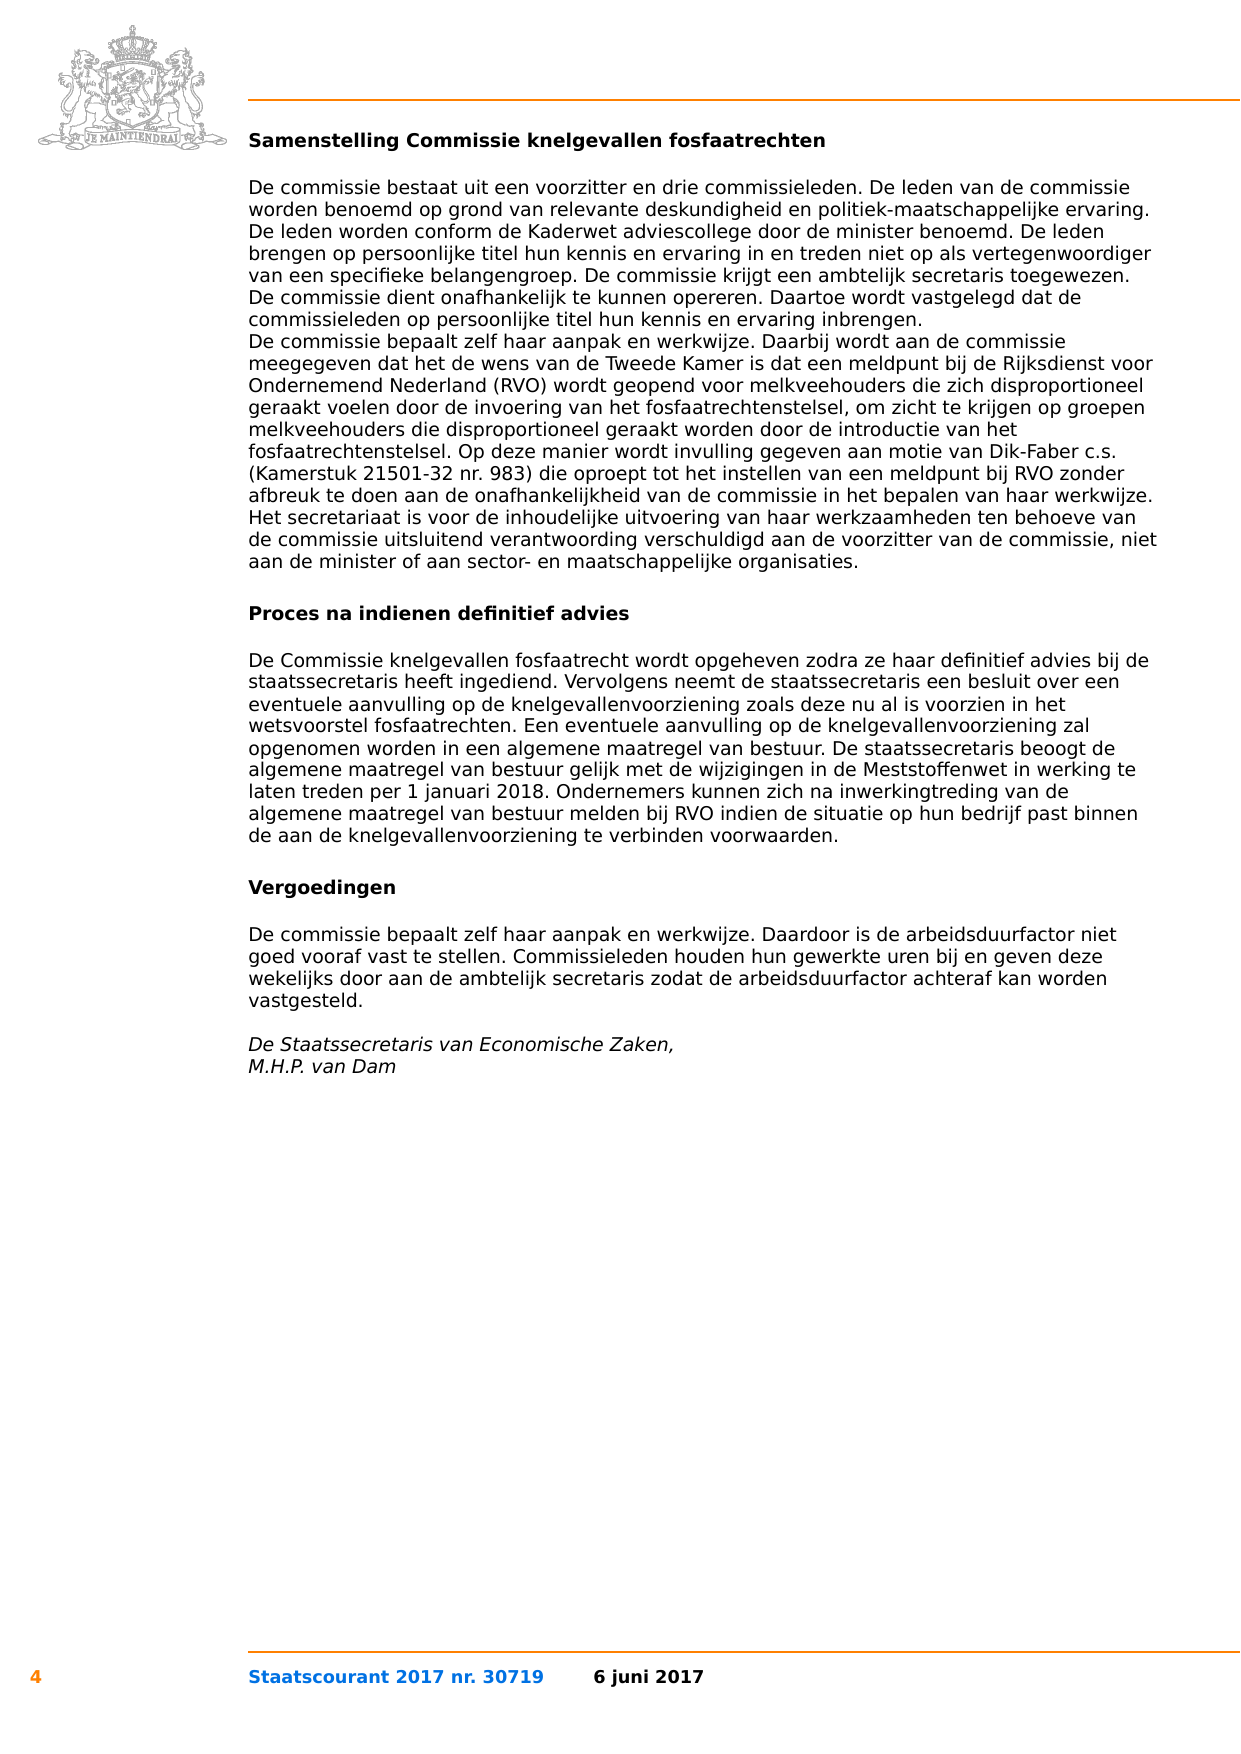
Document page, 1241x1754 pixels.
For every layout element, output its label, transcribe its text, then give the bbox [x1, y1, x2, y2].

text De commissie bestaat uit een voorzitter en drie commissieleden. De leden van de commissie worden benoemd op grond van relevante deskundigheid en politiek-maatschappelijke ervaring. De leden worden conform de Kaderwet adviescollege door de minister benoemd. De leden brengen op persoonlijke titel hun kennis en ervaring in en treden niet op als vertegenwoordiger van een specifieke belangengroep. De commissie krijgt een ambtelijk secretaris toegewezen. [248, 177, 1163, 287]
subtitle Vergoedingen [248, 877, 1163, 899]
subtitle Proces na indienen definitief advies [248, 602, 1163, 624]
text De commissie bepaalt zelf haar aanpak en werkwijze. Daardoor is de arbeidsduurfactor niet goed vooraf vast te stellen. Commissieleden houden hun gewerkte uren bij en geven deze wekelijks door aan de ambtelijk secretaris zodat de arbeidsduurfactor achteraf kan worden vastgesteld. [248, 924, 1163, 1012]
text De Staatssecretaris van Economische Zaken, M.H.P. van Dam [248, 1034, 1163, 1078]
picture [38, 25, 227, 150]
text De commissie bepaalt zelf haar aanpak en werkwijze. Daarbij wordt aan de commissie meegegeven dat het de wens van de Tweede Kamer is dat een meldpunt bij de Rijksdienst voor Ondernemend Nederland (RVO) wordt geopend voor melkveehouders die zich disproportioneel geraakt voelen door de invoering van het fosfaatrechtenstelsel, om zicht te krijgen op groepen melkveehouders die disproportioneel geraakt worden door de introductie van het fosfaatrechtenstelsel. Op deze manier wordt invulling gegeven aan motie van Dik-Faber c.s. (Kamerstuk 21501-32 nr. 983) die oproept tot het instellen van een meldpunt bij RVO zonder afbreuk te doen aan de onafhankelijkheid van de commissie in het bepalen van haar werkwijze. Het secretariaat is voor de inhoudelijke uitvoering van haar werkzaamheden ten behoeve van de commissie uitsluitend verantwoording verschuldigd aan de voorzitter van de commissie, niet aan de minister of aan sector- en maatschappelijke organisaties. [248, 331, 1163, 572]
text De commissie dient onafhankelijk te kunnen opereren. Daartoe wordt vastgelegd dat de commissieleden op persoonlijke titel hun kennis en ervaring inbrengen. [248, 287, 1163, 331]
subtitle Samenstelling Commissie knelgevallen fosfaatrechten [248, 130, 1163, 152]
text De Commissie knelgevallen fosfaatrecht wordt opgeheven zodra ze haar definitief advies bij de staatssecretaris heeft ingediend. Vervolgens neemt de staatssecretaris een besluit over een eventuele aanvulling op de knelgevallenvoorziening zoals deze nu al is voorzien in het wetsvoorstel fosfaatrechten. Een eventuele aanvulling op de knelgevallenvoorziening zal opgenomen worden in een algemene maatregel van bestuur. De staatssecretaris beoogt de algemene maatregel van bestuur gelijk met de wijzigingen in de Meststoffenwet in werking te laten treden per 1 januari 2018. Ondernemers kunnen zich na inwerkingtreding van de algemene maatregel van bestuur melden bij RVO indien de situatie op hun bedrijf past binnen de aan de knelgevallenvoorziening te verbinden voorwaarden. [248, 649, 1163, 847]
